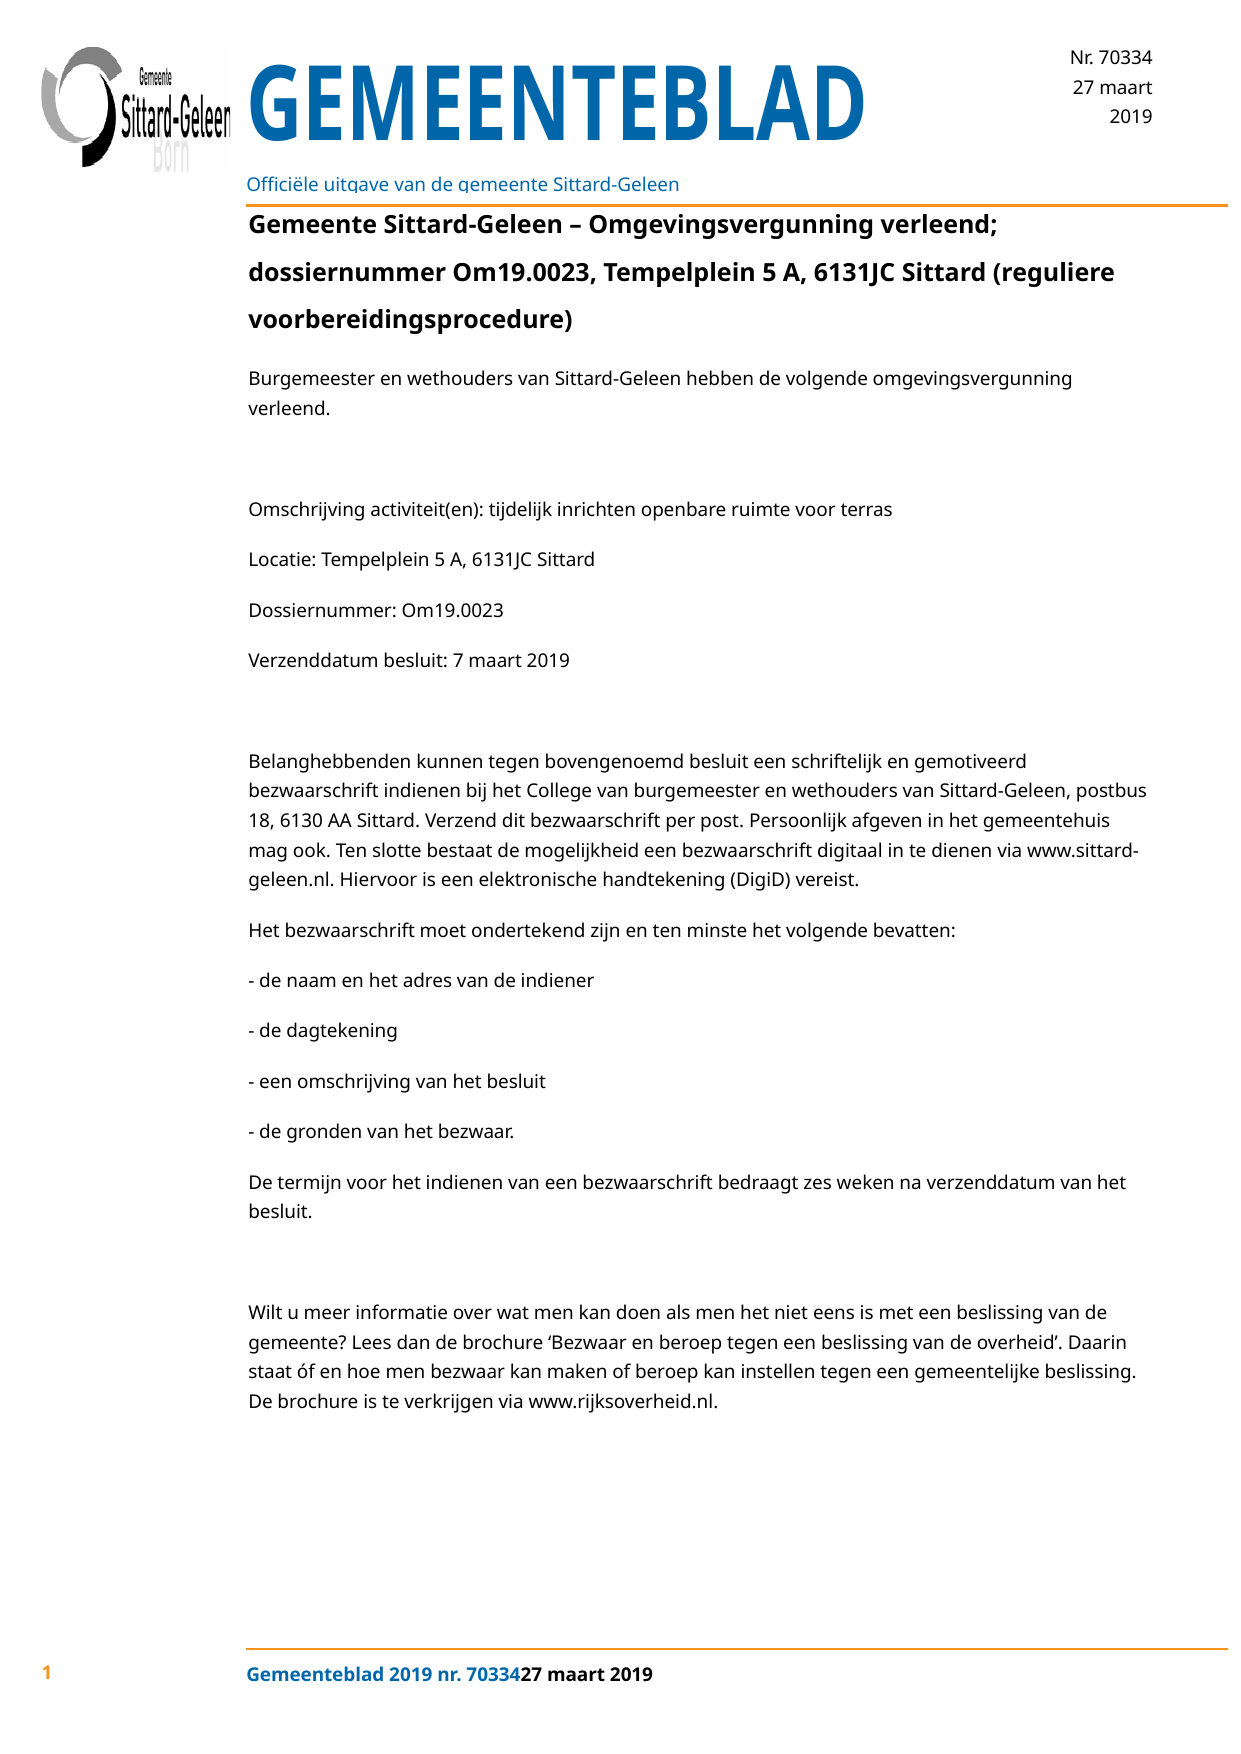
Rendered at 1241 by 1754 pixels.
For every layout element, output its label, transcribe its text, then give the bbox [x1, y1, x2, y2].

picture [41, 47, 231, 172]
text Burgemeester en wethouders van Sittard-Geleen hebben de volgende omgevingsvergunning verleend. [248, 366, 1152, 421]
text Dossiernummer: Om19.0023 [248, 597, 1152, 622]
text De termijn voor het indienen van een bezwaarschrift bedraagt zes weken na verzenddatum van het besluit. [248, 1169, 1152, 1224]
text - de dagtekening [248, 1018, 1152, 1043]
text Verzenddatum besluit: 7 maart 2019 [248, 647, 1152, 673]
text - de naam en het adres van de indiener [248, 967, 1152, 993]
text - een omschrijving van het besluit [248, 1068, 1152, 1094]
text Gemeente Sittard-Geleen – Omgevingsvergunning verleend; dossiernummer Om19.0023, Tempelplein 5 A, 6131JC Sittard (reguliere voorbereidingsprocedure) [248, 207, 1152, 336]
text Locatie: Tempelplein 5 A, 6131JC Sittard [248, 546, 1152, 572]
text Het bezwaarschrift moet ondertekend zijn en ten minste het volgende bevatten: [248, 917, 1152, 942]
text Belanghebbenden kunnen tegen bovengenoemd besluit een schriftelijk en gemotiveerd bezwaarschrift indienen bij het College van burgemeester en wethouders van Sittard-Geleen, postbus 18, 6130 AA Sittard. Verzend dit bezwaarschrift per post. Persoonlijk afgeven in het gemeentehuis mag ook. Ten slotte bestaat de mogelijkheid een bezwaarschrift digitaal in te dienen via www.sittard-geleen.nl. Hiervoor is een elektronische handtekening (DigiD) vereist. [248, 748, 1152, 892]
text Omschrijving activiteit(en): tijdelijk inrichten openbare ruimte voor terras [248, 496, 1152, 522]
text Wilt u meer informatie over wat men kan doen als men het niet eens is met een beslissing van de gemeente? Lees dan de brochure ‘Bezwaar en beroep tegen een beslissing van de overheid’. Daarin staat óf en hoe men bezwaar kan maken of beroep kan instellen tegen een gemeentelijke beslissing. De brochure is te verkrijgen via www.rijksoverheid.nl. [248, 1299, 1152, 1414]
text - de gronden van het bezwaar. [248, 1118, 1152, 1144]
